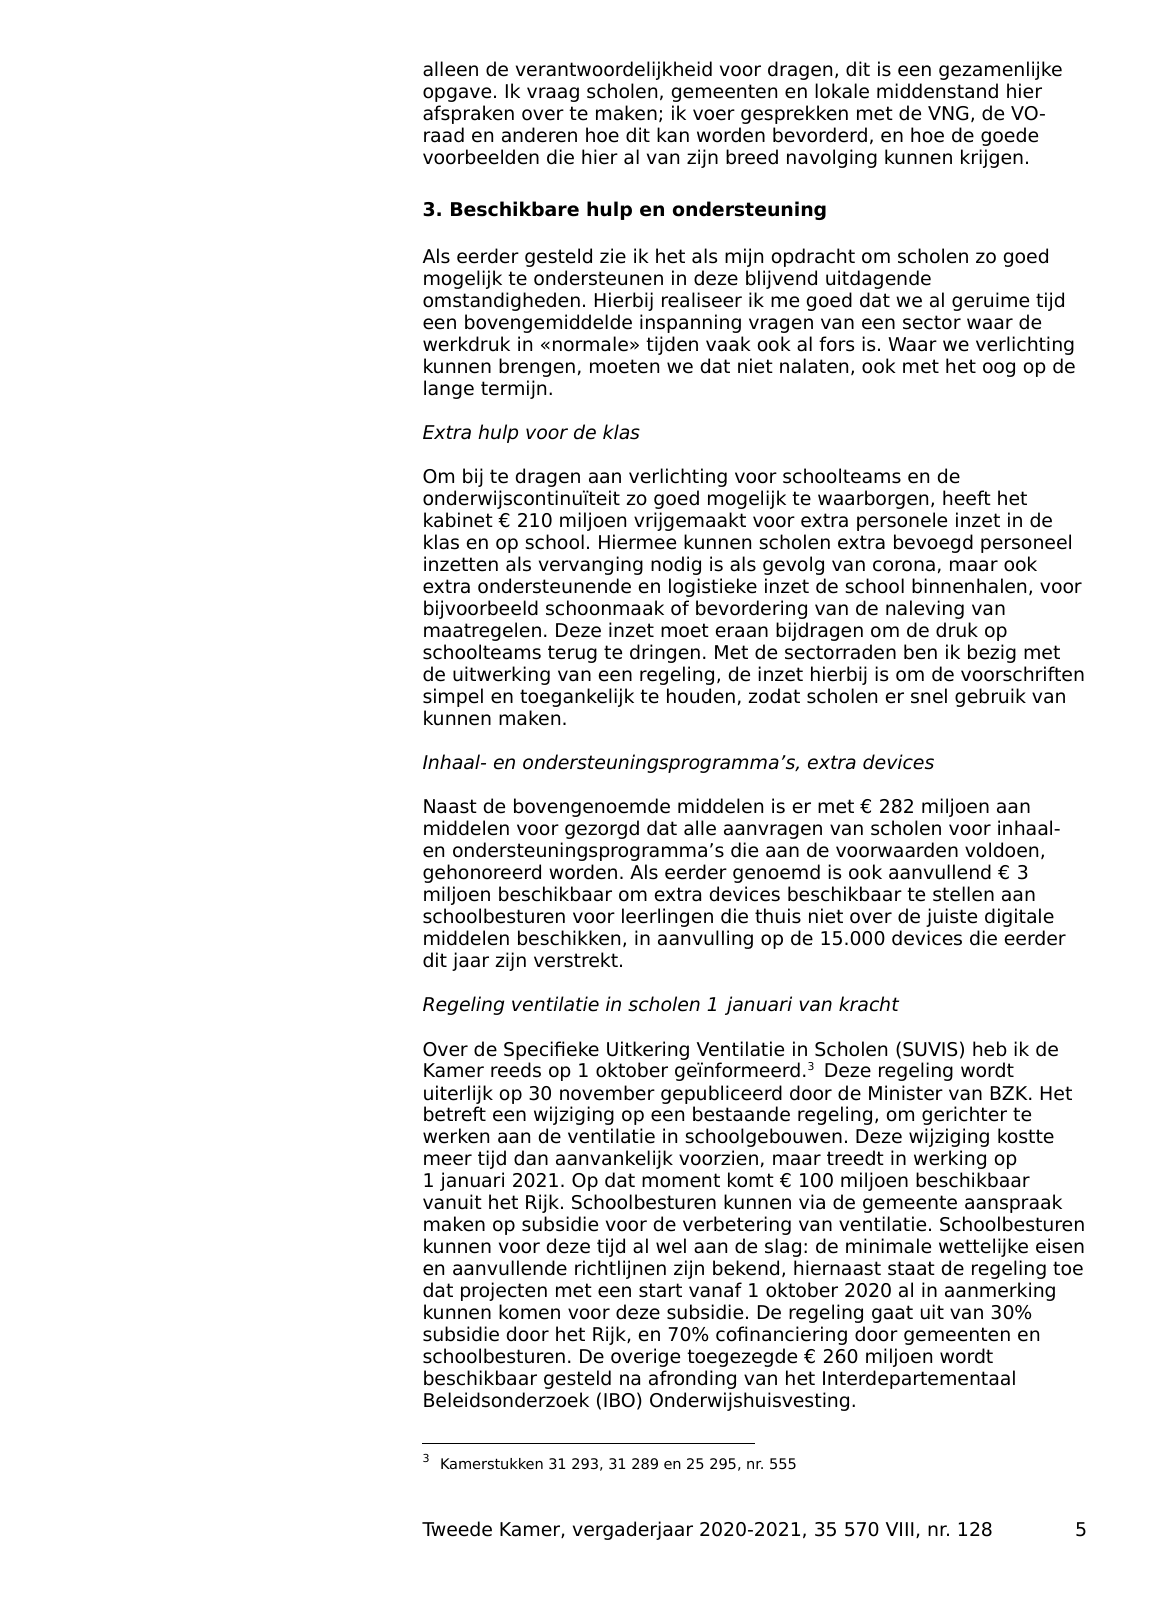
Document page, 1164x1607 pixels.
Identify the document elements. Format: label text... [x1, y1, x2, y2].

subtitle Extra hulp voor de klas [422, 422, 1087, 444]
text alleen de verantwoordelijkheid voor dragen, dit is een gezamenlijke opgave. Ik vraag scholen, gemeenten en lokale middenstand hier afspraken over te maken; ik voer gesprekken met de VNG, de VO-raad en anderen hoe dit kan worden bevorderd, en hoe de goede voorbeelden die hier al van zijn breed navolging kunnen krijgen. [422, 59, 1087, 169]
text Over de Specifieke Uitkering Ventilatie in Scholen (SUVIS) heb ik de Kamer reeds op 1 oktober geïnformeerd. Deze regeling wordt uiterlijk op 30 november gepubliceerd door de Minister van BZK. Het betreft een wijziging op een bestaande regeling, om gerichter te werken aan de ventilatie in schoolgebouwen. Deze wijziging kostte meer tijd dan aanvankelijk voorzien, maar treedt in werking op 1 januari 2021. Op dat moment komt € 100 miljoen beschikbaar vanuit het Rijk. Schoolbesturen kunnen via de gemeente aanspraak maken op subsidie voor de verbetering van ventilatie. Schoolbesturen kunnen voor deze tijd al wel aan de slag: de minimale wettelijke eisen en aanvullende richtlijnen zijn bekend, hiernaast staat de regeling toe dat projecten met een start vanaf 1 oktober 2020 al in aanmerking kunnen komen voor deze subsidie. De regeling gaat uit van 30% subsidie door het Rijk, en 70% cofinanciering door gemeenten en schoolbesturen. De overige toegezegde € 260 miljoen wordt beschikbaar gesteld na afronding van het Interdepartementaal Beleidsonderzoek (IBO) Onderwijshuisvesting. [422, 1038, 1087, 1412]
text Als eerder gesteld zie ik het als mijn opdracht om scholen zo goed mogelijk te ondersteunen in deze blijvend uitdagende omstandigheden. Hierbij realiseer ik me goed dat we al geruime tijd een bovengemiddelde inspanning vragen van een sector waar de werkdruk in «normale» tijden vaak ook al fors is. Waar we verlichting kunnen brengen, moeten we dat niet nalaten, ook met het oog op de lange termijn. [422, 246, 1087, 400]
subtitle 3. Beschikbare hulp en ondersteuning [422, 199, 1087, 221]
text Kamerstukken 31 293, 31 289 en 25 295, nr. 555 [422, 1452, 1087, 1474]
text Om bij te dragen aan verlichting voor schoolteams en de onderwijscontinuïteit zo goed mogelijk te waarborgen, heeft het kabinet € 210 miljoen vrijgemaakt voor extra personele inzet in de klas en op school. Hiermee kunnen scholen extra bevoegd personeel inzetten als vervanging nodig is als gevolg van corona, maar ook extra ondersteunende en logistieke inzet de school binnenhalen, voor bijvoorbeeld schoonmaak of bevordering van de naleving van maatregelen. Deze inzet moet eraan bijdragen om de druk op schoolteams terug te dringen. Met de sectorraden ben ik bezig met de uitwerking van een regeling, de inzet hierbij is om de voorschriften simpel en toegankelijk te houden, zodat scholen er snel gebruik van kunnen maken. [422, 466, 1087, 730]
text Naast de bovengenoemde middelen is er met € 282 miljoen aan middelen voor gezorgd dat alle aanvragen van scholen voor inhaal- en ondersteuningsprogramma’s die aan de voorwaarden voldoen, gehonoreerd worden. Als eerder genoemd is ook aanvullend € 3 miljoen beschikbaar om extra devices beschikbaar te stellen aan schoolbesturen voor leerlingen die thuis niet over de juiste digitale middelen beschikken, in aanvulling op de 15.000 devices die eerder dit jaar zijn verstrekt. [422, 796, 1087, 972]
subtitle Regeling ventilatie in scholen 1 januari van kracht [422, 994, 1087, 1016]
subtitle Inhaal- en ondersteuningsprogramma’s, extra devices [422, 752, 1087, 774]
